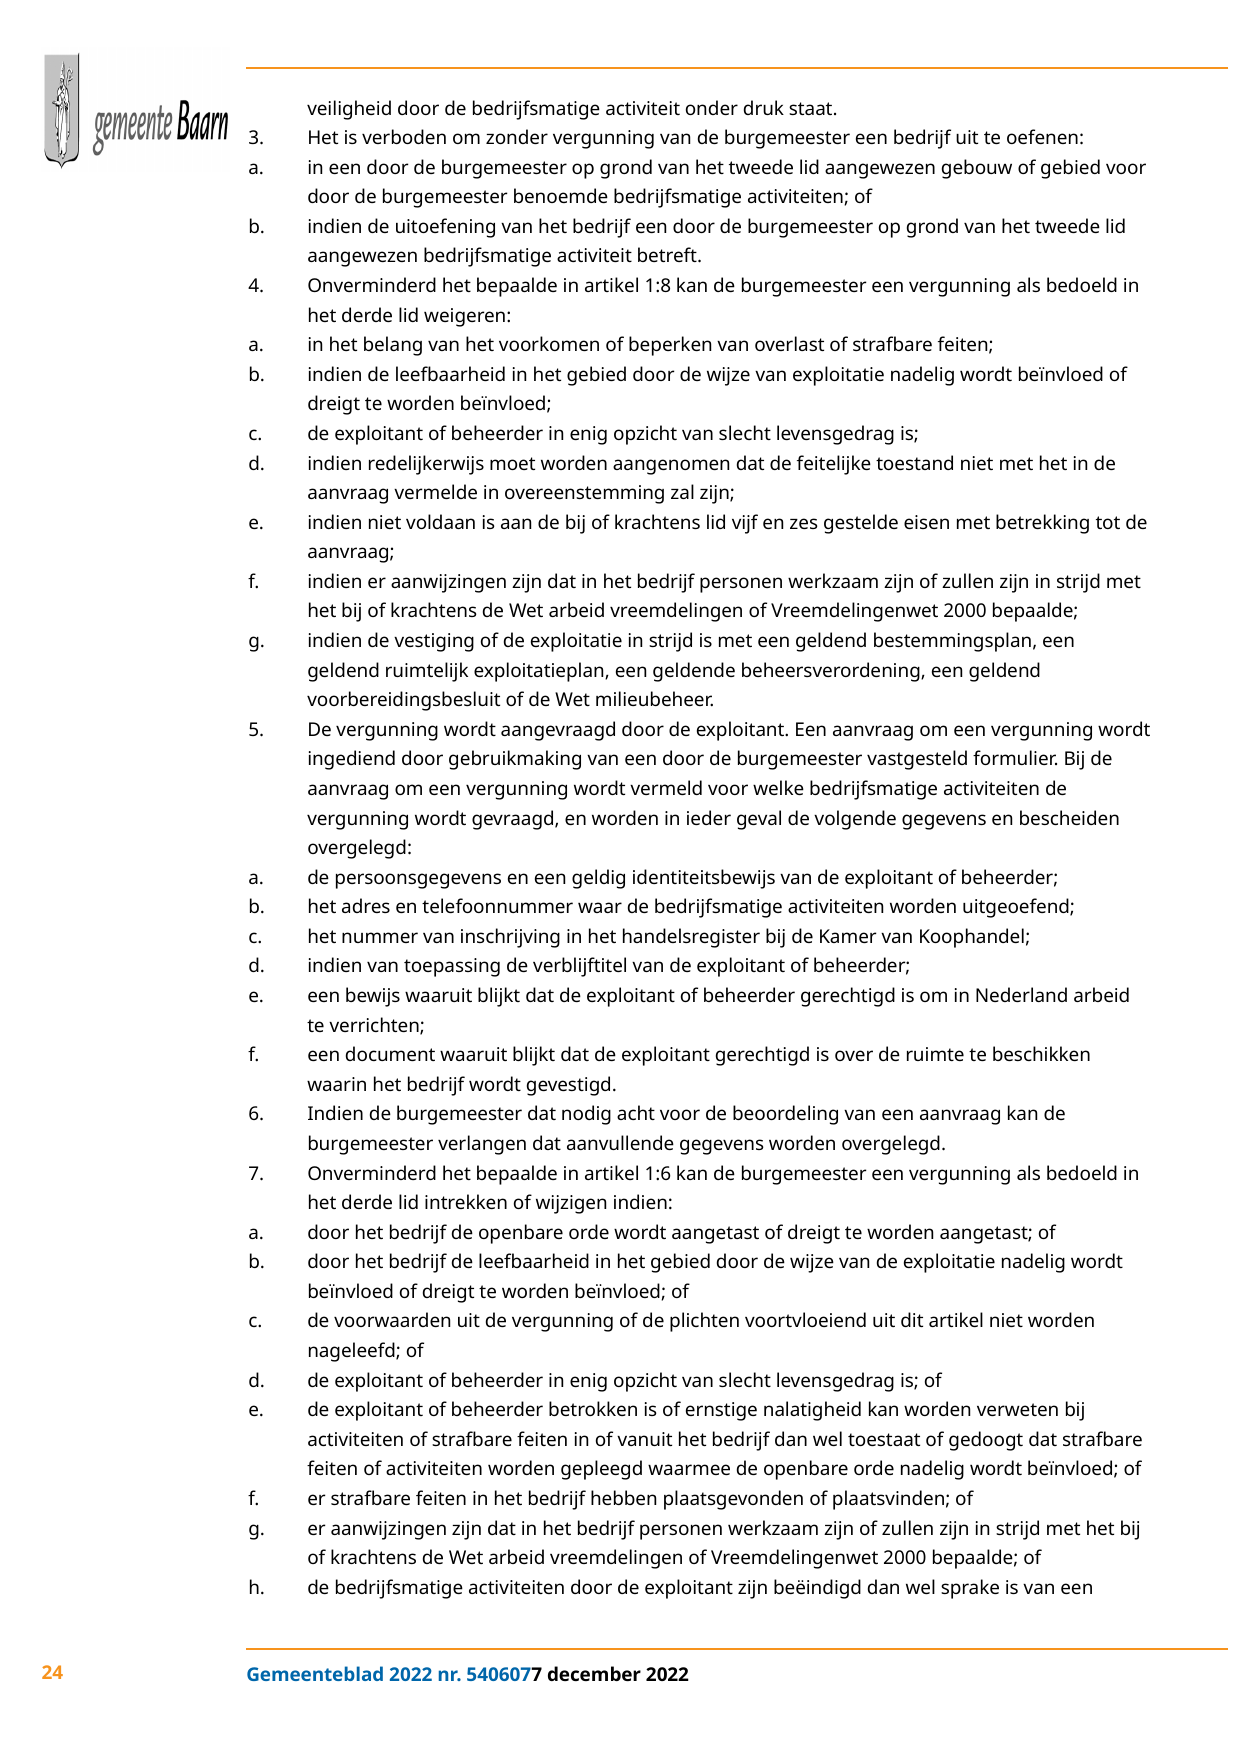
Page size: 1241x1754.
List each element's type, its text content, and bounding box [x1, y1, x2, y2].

list indien van toepassing de verblijftitel van de exploitant of beheerder; [248, 953, 1152, 978]
list Het is verboden om zonder vergunning van de burgemeester een bedrijf uit te oefenen: [248, 124, 1152, 150]
list de exploitant of beheerder betrokken is of ernstige nalatigheid kan worden verweten bij activiteiten of strafbare feiten in of vanuit het bedrijf dan wel toestaat of gedoogt dat strafbare feiten of activiteiten worden gepleegd waarmee de openbare orde nadelig wordt beïnvloed; of [248, 1396, 1152, 1481]
list Onverminderd het bepaalde in artikel 1:6 kan de burgemeester een vergunning als bedoeld in het derde lid intrekken of wijzigen indien: [248, 1160, 1152, 1215]
picture [41, 47, 231, 172]
list er aanwijzingen zijn dat in het bedrijf personen werkzaam zijn of zullen zijn in strijd met het bij of krachtens de Wet arbeid vreemdelingen of Vreemdelingenwet 2000 bepaalde; of [248, 1515, 1152, 1570]
list indien redelijkerwijs moet worden aangenomen dat de feitelijke toestand niet met het in de aanvraag vermelde in overeenstemming zal zijn; [248, 450, 1152, 505]
list de bedrijfsmatige activiteiten door de exploitant zijn beëindigd dan wel sprake is van een [248, 1574, 1152, 1600]
list indien niet voldaan is aan de bij of krachtens lid vijf en zes gestelde eisen met betrekking tot de aanvraag; [248, 509, 1152, 564]
list door het bedrijf de leefbaarheid in het gebied door de wijze van de exploitatie nadelig wordt beïnvloed of dreigt te worden beïnvloed; of [248, 1248, 1152, 1304]
list in een door de burgemeester op grond van het tweede lid aangewezen gebouw of gebied voor door de burgemeester benoemde bedrijfsmatige activiteiten; of [248, 154, 1152, 209]
list er strafbare feiten in het bedrijf hebben plaatsgevonden of plaatsvinden; of [248, 1485, 1152, 1511]
list Onverminderd het bepaalde in artikel 1:8 kan de burgemeester een vergunning als bedoeld in het derde lid weigeren: [248, 272, 1152, 328]
list indien er aanwijzingen zijn dat in het bedrijf personen werkzaam zijn of zullen zijn in strijd met het bij of krachtens de Wet arbeid vreemdelingen of Vreemdelingenwet 2000 bepaalde; [248, 568, 1152, 623]
list een bewijs waaruit blijkt dat de exploitant of beheerder gerechtigd is om in Nederland arbeid te verrichten; [248, 982, 1152, 1038]
list veiligheid door de bedrijfsmatige activiteit onder druk staat. [248, 95, 1152, 121]
list het nummer van inschrijving in het handelsregister bij de Kamer van Koophandel; [248, 923, 1152, 949]
list de exploitant of beheerder in enig opzicht van slecht levensgedrag is; of [248, 1367, 1152, 1393]
list de exploitant of beheerder in enig opzicht van slecht levensgedrag is; [248, 420, 1152, 446]
list indien de uitoefening van het bedrijf een door de burgemeester op grond van het tweede lid aangewezen bedrijfsmatige activiteit betreft. [248, 213, 1152, 268]
list indien de vestiging of de exploitatie in strijd is met een geldend bestemmingsplan, een geldend ruimtelijk exploitatieplan, een geldende beheersverordening, een geldend voorbereidingsbesluit of de Wet milieubeheer. [248, 627, 1152, 712]
list De vergunning wordt aangevraagd door de exploitant. Een aanvraag om een vergunning wordt ingediend door gebruikmaking van een door de burgemeester vastgesteld formulier. Bij de aanvraag om een vergunning wordt vermeld voor welke bedrijfsmatige activiteiten de vergunning wordt gevraagd, en worden in ieder geval de volgende gegevens en bescheiden overgelegd: [248, 716, 1152, 860]
list indien de leefbaarheid in het gebied door de wijze van exploitatie nadelig wordt beïnvloed of dreigt te worden beïnvloed; [248, 361, 1152, 416]
list de persoonsgegevens en een geldig identiteitsbewijs van de exploitant of beheerder; [248, 864, 1152, 890]
list Indien de burgemeester dat nodig acht voor de beoordeling van een aanvraag kan de burgemeester verlangen dat aanvullende gegevens worden overgelegd. [248, 1101, 1152, 1156]
list in het belang van het voorkomen of beperken van overlast of strafbare feiten; [248, 331, 1152, 357]
list de voorwaarden uit de vergunning of de plichten voortvloeiend uit dit artikel niet worden nageleefd; of [248, 1308, 1152, 1363]
list door het bedrijf de openbare orde wordt aangetast of dreigt te worden aangetast; of [248, 1219, 1152, 1245]
list een document waaruit blijkt dat de exploitant gerechtigd is over de ruimte te beschikken waarin het bedrijf wordt gevestigd. [248, 1041, 1152, 1097]
list het adres en telefoonnummer waar de bedrijfsmatige activiteiten worden uitgeoefend; [248, 893, 1152, 919]
